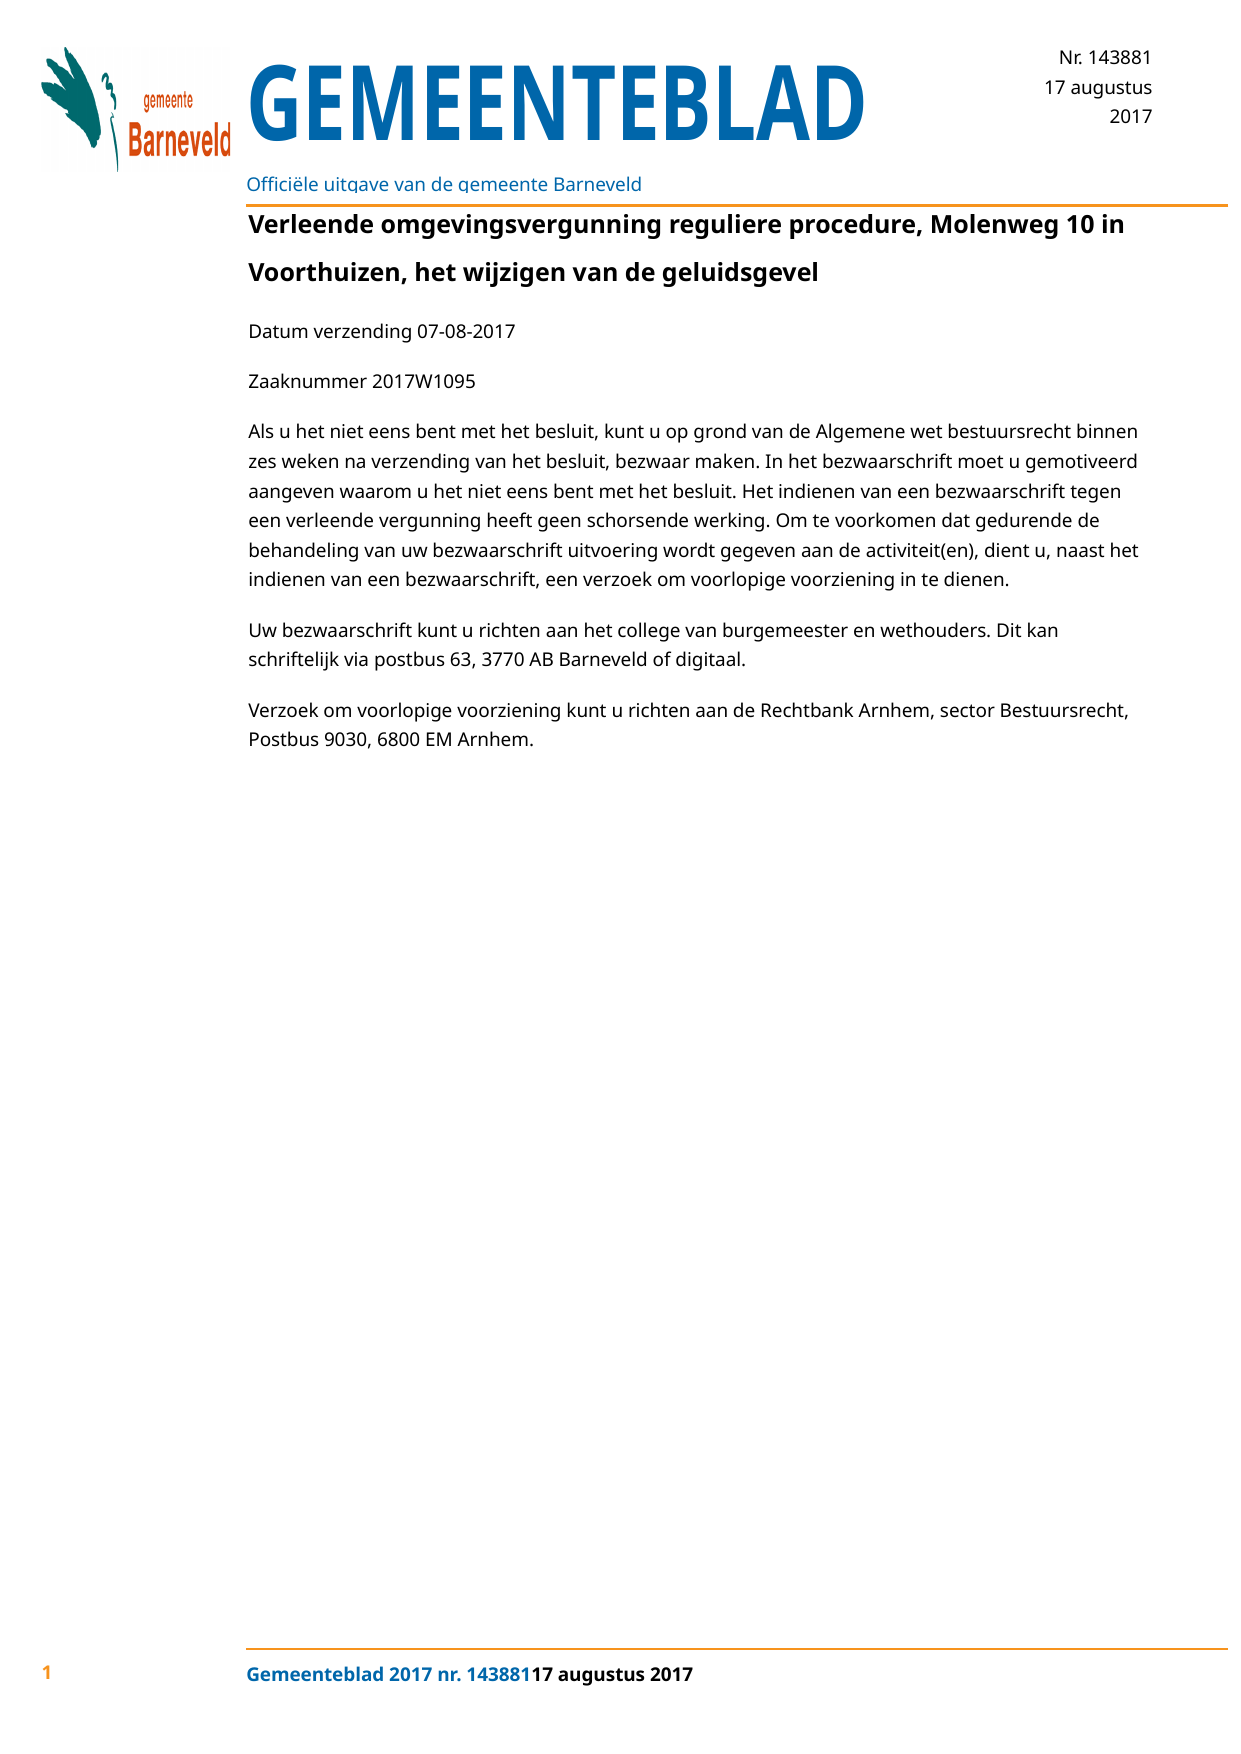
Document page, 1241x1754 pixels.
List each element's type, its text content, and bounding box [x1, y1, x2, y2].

text Datum verzending 07-08-2017 [248, 318, 1152, 344]
text Als u het niet eens bent met het besluit, kunt u op grond van de Algemene wet bestuursrecht binnen zes weken na verzending van het besluit, bezwaar maken. In het bezwaarschrift moet u gemotiveerd aangeven waarom u het niet eens bent met het besluit. Het indienen van een bezwaarschrift tegen een verleende vergunning heeft geen schorsende werking. Om te voorkomen dat gedurende de behandeling van uw bezwaarschrift uitvoering wordt gegeven aan de activiteit(en), dient u, naast het indienen van een bezwaarschrift, een verzoek om voorlopige voorziening in te dienen. [248, 419, 1152, 592]
text Uw bezwaarschrift kunt u richten aan het college van burgemeester en wethouders. Dit kan schriftelijk via postbus 63, 3770 AB Barneveld of digitaal. [248, 617, 1152, 672]
text Zaaknummer 2017W1095 [248, 368, 1152, 394]
text Verzoek om voorlopige voorziening kunt u richten aan de Rechtbank Arnhem, sector Bestuursrecht, Postbus 9030, 6800 EM Arnhem. [248, 697, 1152, 752]
text Verleende omgevingsvergunning reguliere procedure, Molenweg 10 in Voorthuizen, het wijzigen van de geluidsgevel [248, 207, 1152, 288]
picture [41, 47, 231, 172]
